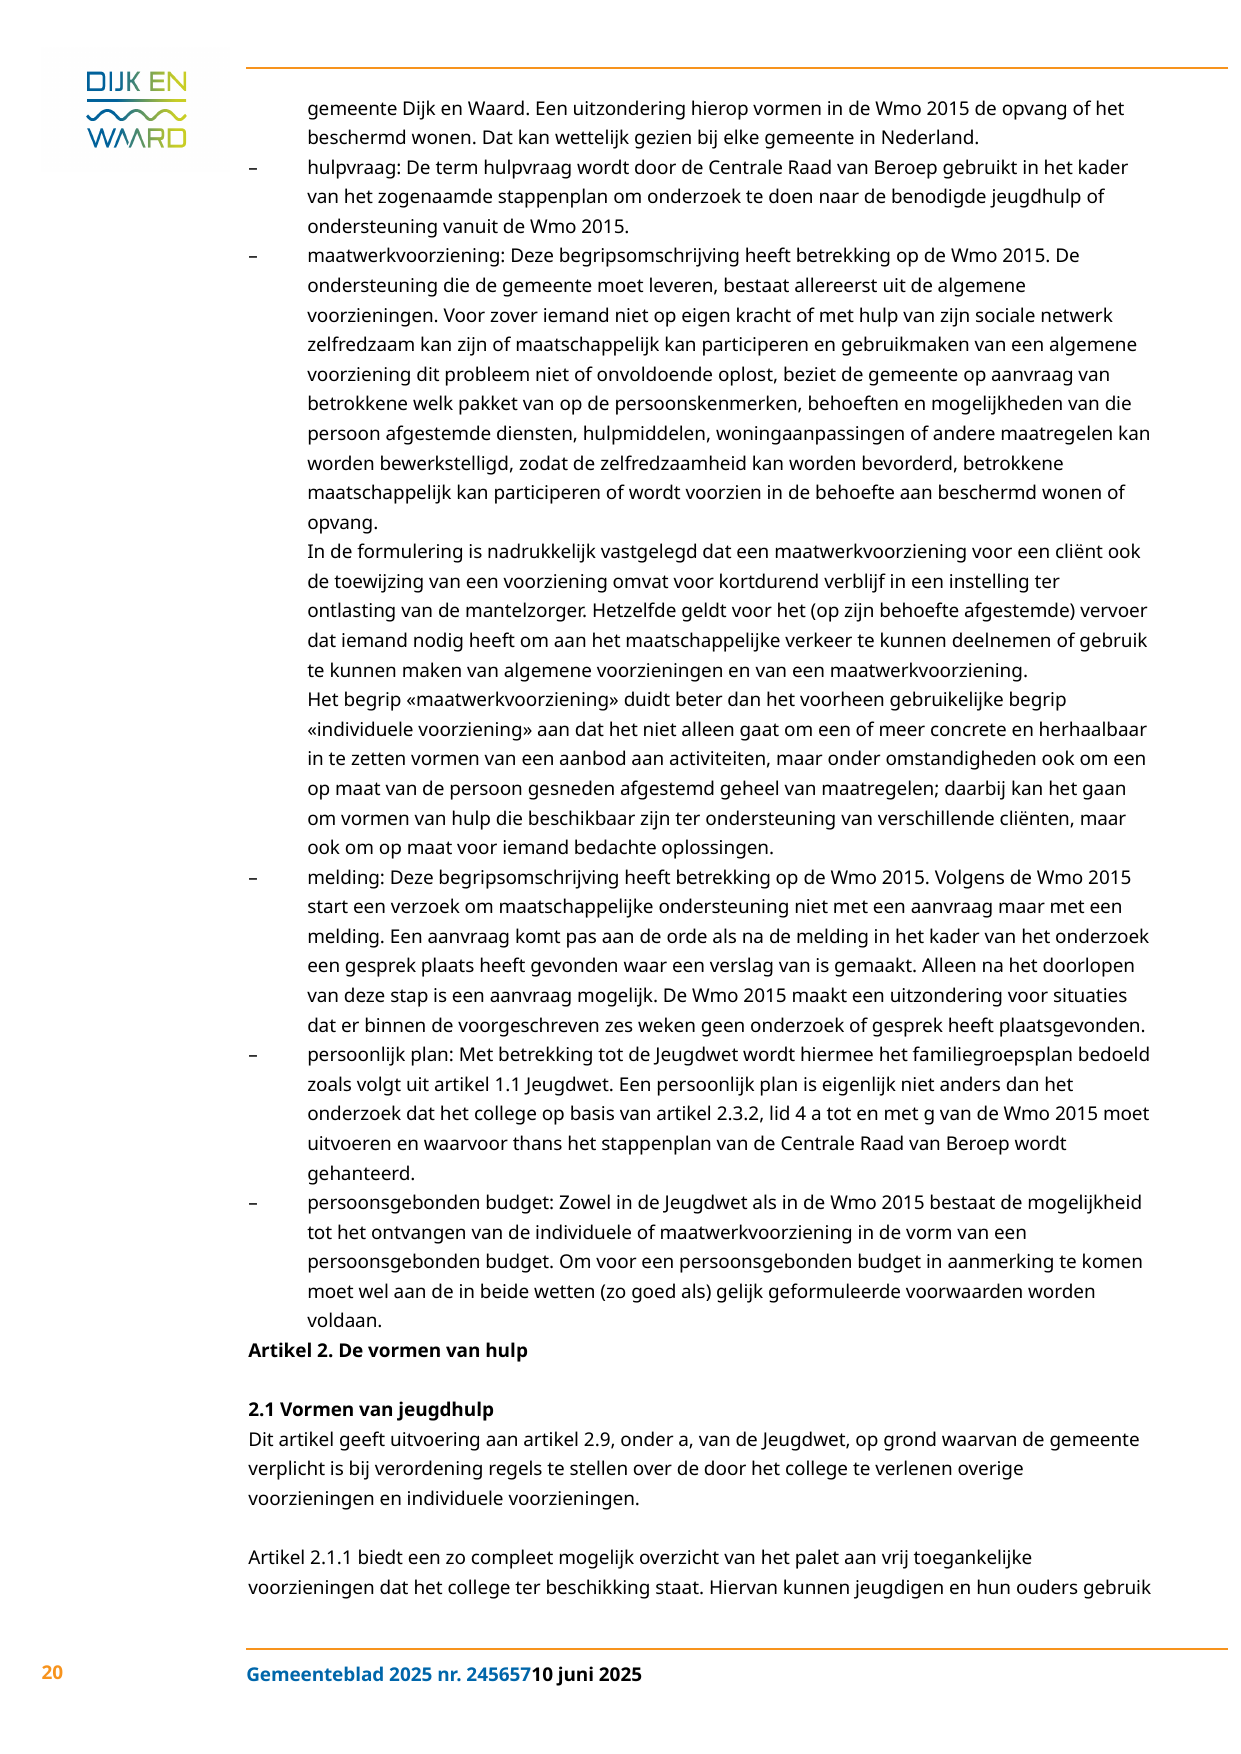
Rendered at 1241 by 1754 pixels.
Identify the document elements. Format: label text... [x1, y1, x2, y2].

text 2.1 Vormen van jeugdhulp [248, 1396, 1152, 1422]
list maatwerkvoorziening: Deze begripsomschrijving heeft betrekking op de Wmo 2015. De ondersteuning die de gemeente moet leveren, bestaat allereerst uit de algemene voorzieningen. Voor zover iemand niet op eigen kracht of met hulp van zijn sociale netwerk zelfredzaam kan zijn of maatschappelijk kan participeren en gebruikmaken van een algemene voorziening dit probleem niet of onvoldoende oplost, beziet de gemeente op aanvraag van betrokkene welk pakket van op de persoonskenmerken, behoeften en mogelijkheden van die persoon afgestemde diensten, hulpmiddelen, woningaanpassingen of andere maatregelen kan worden bewerkstelligd, zodat de zelfredzaamheid kan worden bevorderd, betrokkene maatschappelijk kan participeren of wordt voorzien in de behoefte aan beschermd wonen of opvang. [248, 243, 1152, 535]
text Dit artikel geeft uitvoering aan artikel 2.9, onder a, van de Jeugdwet, op grond waarvan de gemeente verplicht is bij verordening regels te stellen over de door het college te verlenen overige voorzieningen en individuele voorzieningen. [248, 1426, 1152, 1511]
list melding: Deze begripsomschrijving heeft betrekking op de Wmo 2015. Volgens de Wmo 2015 start een verzoek om maatschappelijke ondersteuning niet met een aanvraag maar met een melding. Een aanvraag komt pas aan de orde als na de melding in het kader van het onderzoek een gesprek plaats heeft gevonden waar een verslag van is gemaakt. Alleen na het doorlopen van deze stap is een aanvraag mogelijk. De Wmo 2015 maakt een uitzondering voor situaties dat er binnen de voorgeschreven zes weken geen onderzoek of gesprek heeft plaatsgevonden. [248, 864, 1152, 1038]
list persoonlijk plan: Met betrekking tot de Jeugdwet wordt hiermee het familiegroepsplan bedoeld zoals volgt uit artikel 1.1 Jeugdwet. Een persoonlijk plan is eigenlijk niet anders dan het onderzoek dat het college op basis van artikel 2.3.2, lid 4 a tot en met g van de Wmo 2015 moet uitvoeren en waarvoor thans het stappenplan van de Centrale Raad van Beroep wordt gehanteerd. [248, 1041, 1152, 1186]
text Artikel 2.1.1 biedt een zo compleet mogelijk overzicht van het palet aan vrij toegankelijke voorzieningen dat het college ter beschikking staat. Hiervan kunnen jeugdigen en hun ouders gebruik [248, 1544, 1152, 1600]
text Artikel 2. De vormen van hulp [248, 1337, 1152, 1363]
list persoonsgebonden budget: Zowel in de Jeugdwet als in de Wmo 2015 bestaat de mogelijkheid tot het ontvangen van de individuele of maatwerkvoorziening in de vorm van een persoonsgebonden budget. Om voor een persoonsgebonden budget in aanmerking te komen moet wel aan de in beide wetten (zo goed als) gelijk geformuleerde voorwaarden worden voldaan. [248, 1189, 1152, 1333]
list gemeente Dijk en Waard. Een uitzondering hierop vormen in de Wmo 2015 de opvang of het beschermd wonen. Dat kan wettelijk gezien bij elke gemeente in Nederland. [248, 95, 1152, 150]
list In de formulering is nadrukkelijk vastgelegd dat een maatwerkvoorziening voor een cliënt ook de toewijzing van een voorziening omvat voor kortdurend verblijf in een instelling ter ontlasting van de mantelzorger. Hetzelfde geldt voor het (op zijn behoefte afgestemde) vervoer dat iemand nodig heeft om aan het maatschappelijke verkeer te kunnen deelnemen of gebruik te kunnen maken van algemene voorzieningen en van een maatwerkvoorziening. [248, 538, 1152, 683]
list hulpvraag: De term hulpvraag wordt door de Centrale Raad van Beroep gebruikt in het kader van het zogenaamde stappenplan om onderzoek te doen naar de benodigde jeugdhulp of ondersteuning vanuit de Wmo 2015. [248, 154, 1152, 239]
picture [41, 47, 231, 172]
list Het begrip «maatwerkvoorziening» duidt beter dan het voorheen gebruikelijke begrip «individuele voorziening» aan dat het niet alleen gaat om een of meer concrete en herhaalbaar in te zetten vormen van een aanbod aan activiteiten, maar onder omstandigheden ook om een op maat van de persoon gesneden afgestemd geheel van maatregelen; daarbij kan het gaan om vormen van hulp die beschikbaar zijn ter ondersteuning van verschillende cliënten, maar ook om op maat voor iemand bedachte oplossingen. [248, 686, 1152, 860]
